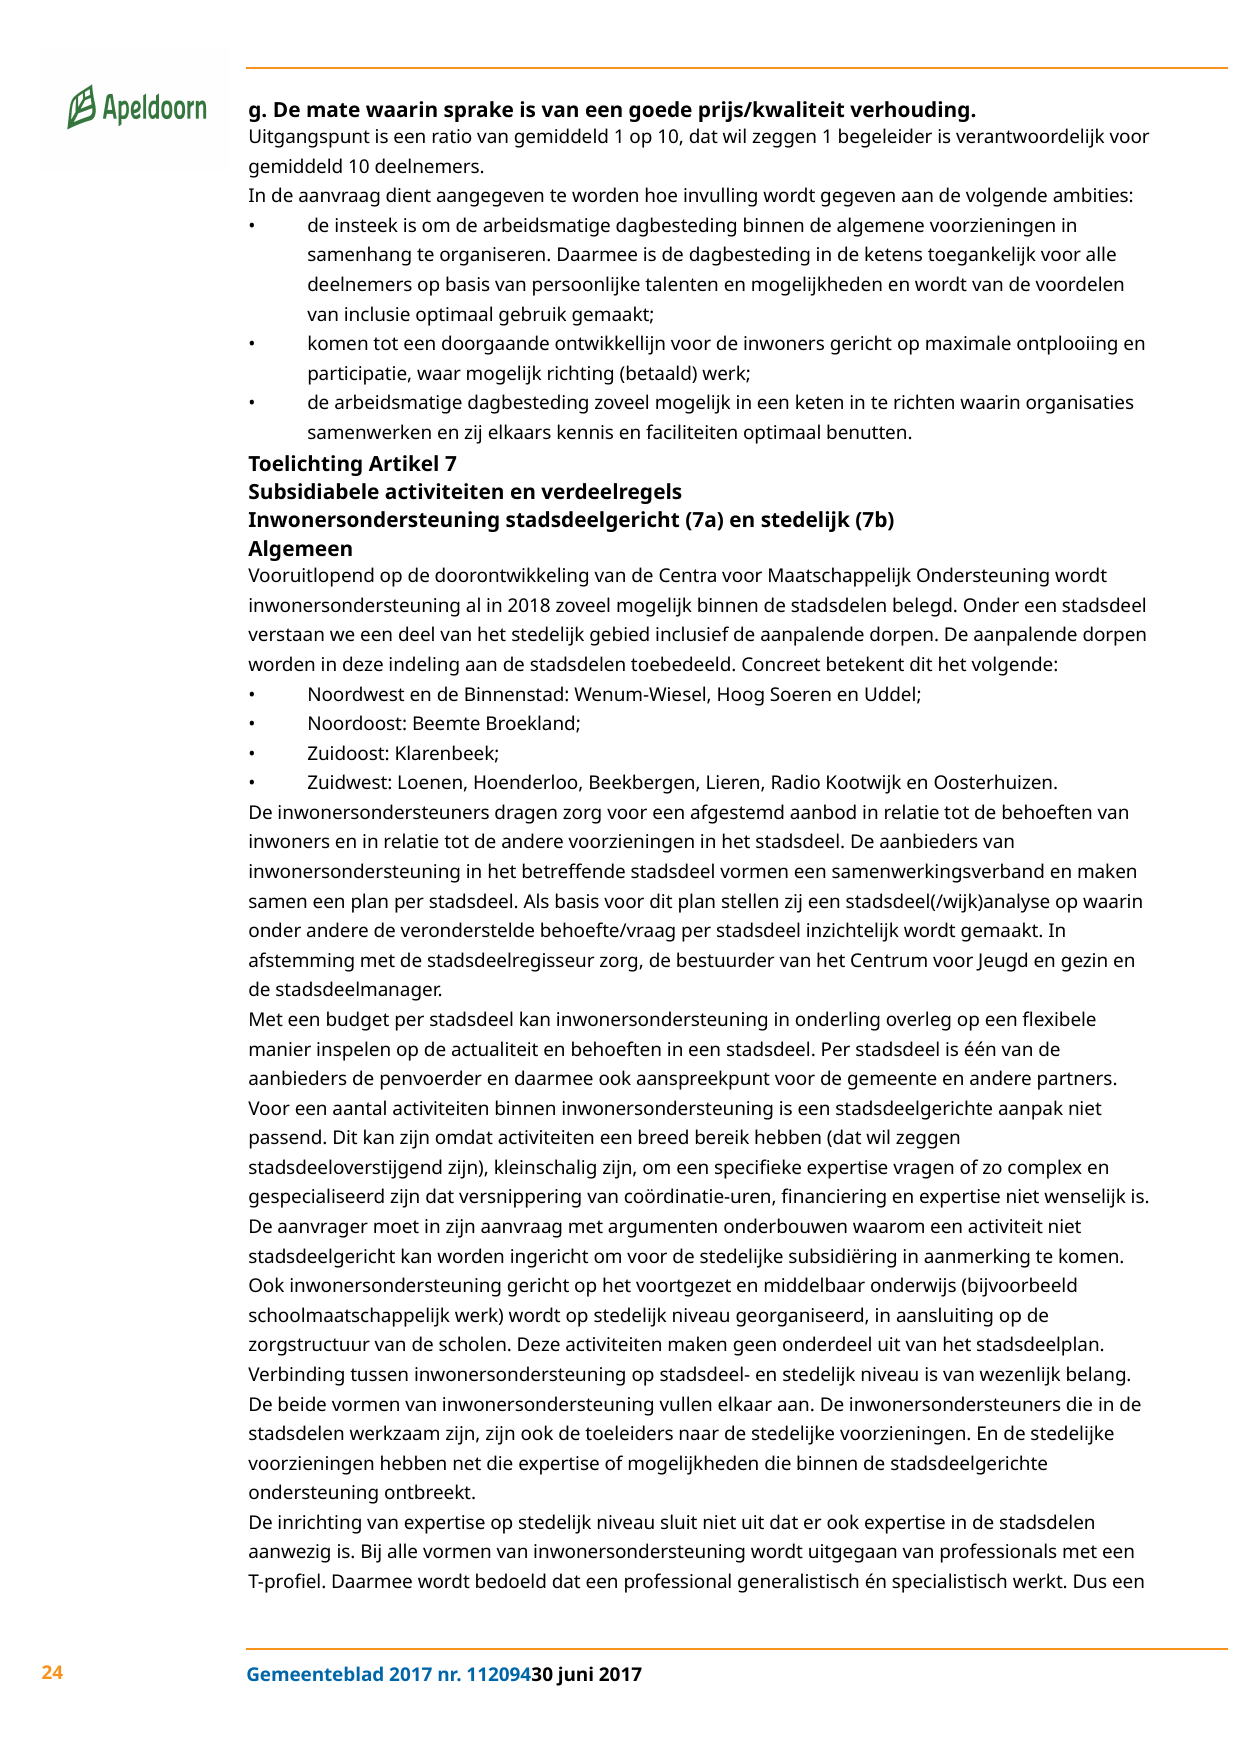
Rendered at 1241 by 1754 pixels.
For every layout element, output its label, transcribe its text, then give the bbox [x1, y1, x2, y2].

text Vooruitlopend op de doorontwikkeling van de Centra voor Maatschappelijk Ondersteuning wordt inwonersondersteuning al in 2018 zoveel mogelijk binnen de stadsdelen belegd. Onder een stadsdeel verstaan we een deel van het stedelijk gebied inclusief de aanpalende dorpen. De aanpalende dorpen worden in deze indeling aan de stadsdelen toebedeeld. Concreet betekent dit het volgende: [248, 562, 1152, 677]
list Noordwest en de Binnenstad: Wenum-Wiesel, Hoog Soeren en Uddel; [248, 681, 1152, 706]
text De inrichting van expertise op stedelijk niveau sluit niet uit dat er ook expertise in de stadsdelen aanwezig is. Bij alle vormen van inwonersondersteuning wordt uitgegaan van professionals met een T-profiel. Daarmee wordt bedoeld dat een professional generalistisch én specialistisch werkt. Dus een [248, 1509, 1152, 1594]
list de arbeidsmatige dagbesteding zoveel mogelijk in een keten in te richten waarin organisaties samenwerken en zij elkaars kennis en faciliteiten optimaal benutten. [248, 389, 1152, 445]
list Zuidwest: Loenen, Hoenderloo, Beekbergen, Lieren, Radio Kootwijk en Oosterhuizen. [248, 769, 1152, 795]
text In de aanvraag dient aangegeven te worden hoe invulling wordt gegeven aan de volgende ambities: [248, 182, 1152, 208]
list Noordoost: Beemte Broekland; [248, 710, 1152, 736]
list Zuidoost: Klarenbeek; [248, 740, 1152, 766]
text Ook inwonersondersteuning gericht op het voortgezet en middelbaar onderwijs (bijvoorbeeld schoolmaatschappelijk werk) wordt op stedelijk niveau georganiseerd, in aansluiting op de zorgstructuur van de scholen. Deze activiteiten maken geen onderdeel uit van het stadsdeelplan. Verbinding tussen inwonersondersteuning op stadsdeel- en stedelijk niveau is van wezenlijk belang. De beide vormen van inwonersondersteuning vullen elkaar aan. De inwonersondersteuners die in de stadsdelen werkzaam zijn, zijn ook de toeleiders naar de stedelijke voorzieningen. En de stedelijke voorzieningen hebben net die expertise of mogelijkheden die binnen de stadsdeelgerichte ondersteuning ontbreekt. [248, 1272, 1152, 1505]
text Met een budget per stadsdeel kan inwonersondersteuning in onderling overleg op een flexibele manier inspelen op de actualiteit en behoeften in een stadsdeel. Per stadsdeel is één van de aanbieders de penvoerder en daarmee ook aanspreekpunt voor de gemeente en andere partners. [248, 1006, 1152, 1091]
text Toelichting Artikel 7 [248, 449, 1152, 477]
list komen tot een doorgaande ontwikkellijn voor de inwoners gericht op maximale ontplooiing en participatie, waar mogelijk richting (betaald) werk; [248, 330, 1152, 386]
picture [41, 47, 231, 172]
list de insteek is om de arbeidsmatige dagbesteding binnen de algemene voorzieningen in samenhang te organiseren. Daarmee is de dagbesteding in de ketens toegankelijk voor alle deelnemers op basis van persoonlijke talenten en mogelijkheden en wordt van de voordelen van inclusie optimaal gebruik gemaakt; [248, 212, 1152, 326]
text Voor een aantal activiteiten binnen inwonersondersteuning is een stadsdeelgerichte aanpak niet passend. Dit kan zijn omdat activiteiten een breed bereik hebben (dat wil zeggen stadsdeeloverstijgend zijn), kleinschalig zijn, om een specifieke expertise vragen of zo complex en gespecialiseerd zijn dat versnippering van coördinatie-uren, financiering en expertise niet wenselijk is. De aanvrager moet in zijn aanvraag met argumenten onderbouwen waarom een activiteit niet stadsdeelgericht kan worden ingericht om voor de stedelijke subsidiëring in aanmerking te komen. [248, 1095, 1152, 1268]
text Inwonersondersteuning stadsdeelgericht (7a) en stedelijk (7b) [248, 506, 1152, 534]
text Uitgangspunt is een ratio van gemiddeld 1 op 10, dat wil zeggen 1 begeleider is verantwoordelijk voor gemiddeld 10 deelnemers. [248, 123, 1152, 178]
text g. De mate waarin sprake is van een goede prijs/kwaliteit verhouding. [248, 95, 1152, 123]
text Subsidiabele activiteiten en verdeelregels [248, 477, 1152, 506]
text De inwonersondersteuners dragen zorg voor een afgestemd aanbod in relatie tot de behoeften van inwoners en in relatie tot de andere voorzieningen in het stadsdeel. De aanbieders van inwonersondersteuning in het betreffende stadsdeel vormen een samenwerkingsverband en maken samen een plan per stadsdeel. Als basis voor dit plan stellen zij een stadsdeel(/wijk)analyse op waarin onder andere de veronderstelde behoefte/vraag per stadsdeel inzichtelijk wordt gemaakt. In afstemming met de stadsdeelregisseur zorg, de bestuurder van het Centrum voor Jeugd en gezin en de stadsdeelmanager. [248, 799, 1152, 1002]
text Algemeen [248, 534, 1152, 562]
